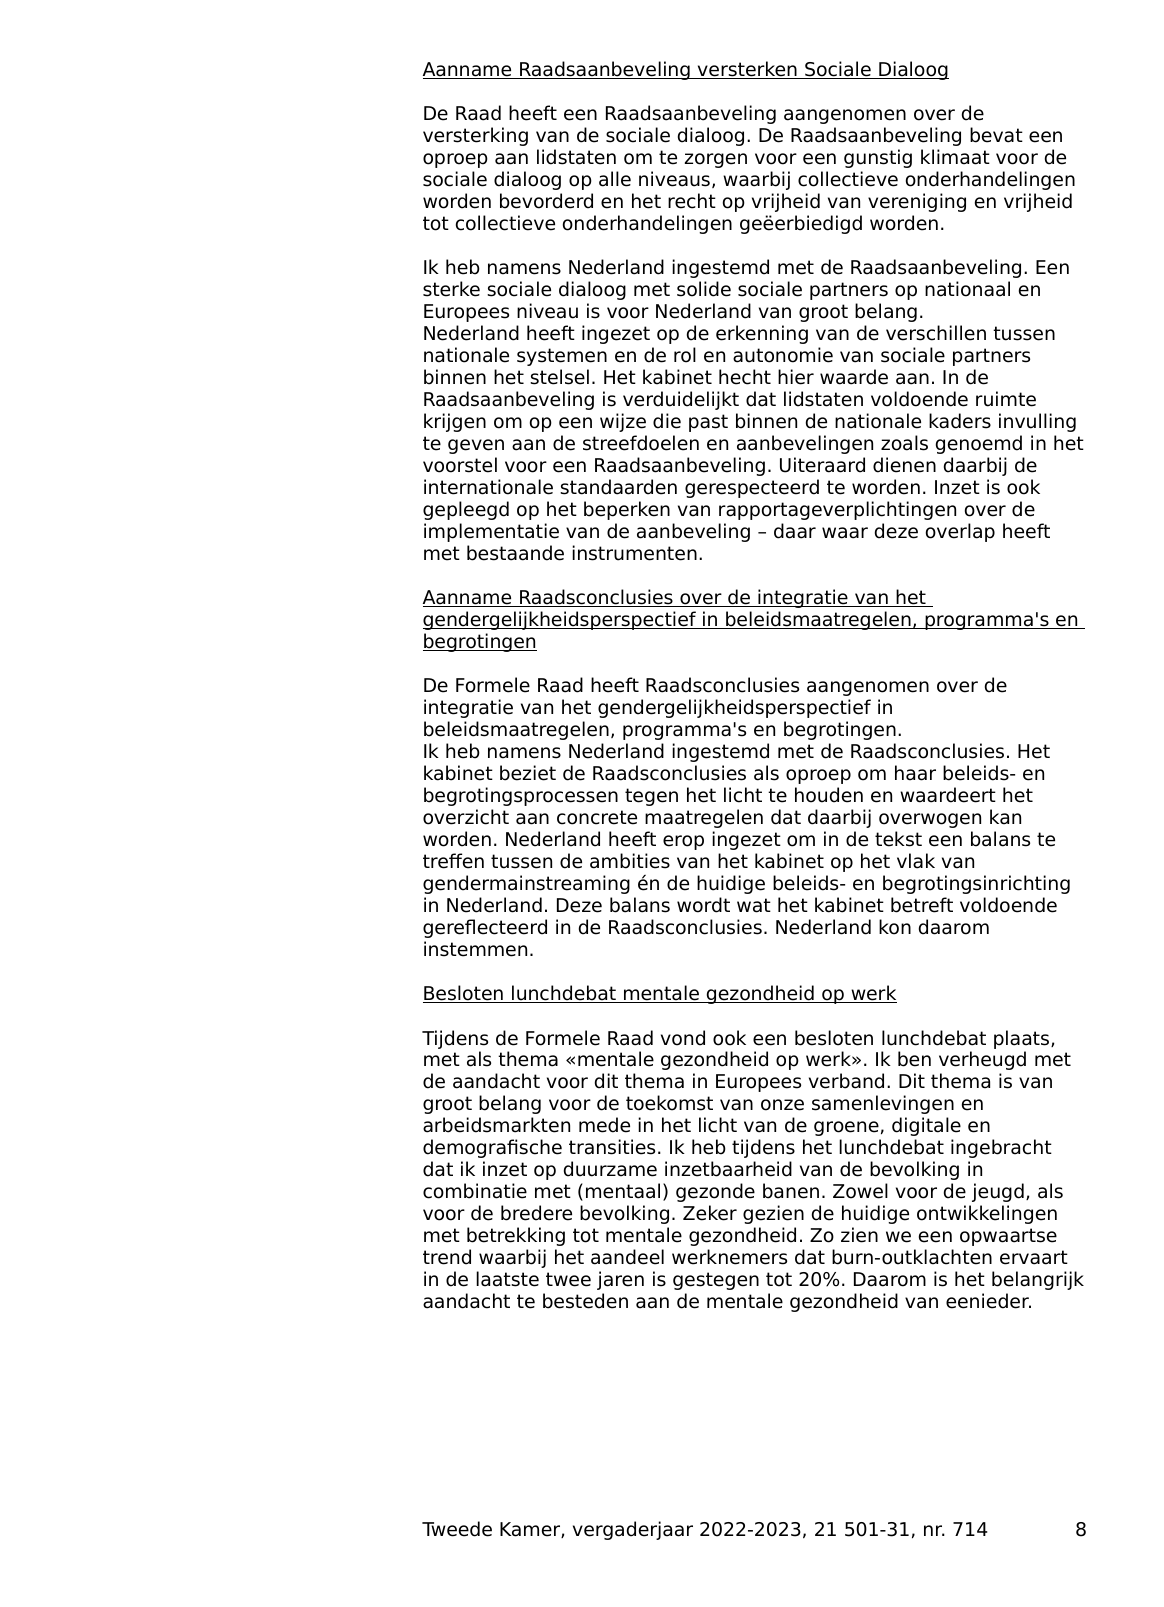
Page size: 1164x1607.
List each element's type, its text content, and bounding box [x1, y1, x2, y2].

text De Formele Raad heeft Raadsconclusies aangenomen over de integratie van het gendergelijkheidsperspectief in beleidsmaatregelen, programma's en begrotingen. [422, 675, 1087, 741]
text Ik heb namens Nederland ingestemd met de Raadsconclusies. Het kabinet beziet de Raadsconclusies als oproep om haar beleids- en begrotingsprocessen tegen het licht te houden en waardeert het overzicht aan concrete maatregelen dat daarbij overwogen kan worden. Nederland heeft erop ingezet om in de tekst een balans te treffen tussen de ambities van het kabinet op het vlak van gendermainstreaming én de huidige beleids- en begrotingsinrichting in Nederland. Deze balans wordt wat het kabinet betreft voldoende gereflecteerd in de Raadsconclusies. Nederland kon daarom instemmen. [422, 741, 1087, 961]
subtitle Besloten lunchdebat mentale gezondheid op werk [422, 983, 1087, 1005]
text Tijdens de Formele Raad vond ook een besloten lunchdebat plaats, met als thema «mentale gezondheid op werk». Ik ben verheugd met de aandacht voor dit thema in Europees verband. Dit thema is van groot belang voor de toekomst van onze samenlevingen en arbeidsmarkten mede in het licht van de groene, digitale en demografische transities. Ik heb tijdens het lunchdebat ingebracht dat ik inzet op duurzame inzetbaarheid van de bevolking in combinatie met (mentaal) gezonde banen. Zowel voor de jeugd, als voor de bredere bevolking. Zeker gezien de huidige ontwikkelingen met betrekking tot mentale gezondheid. Zo zien we een opwaartse trend waarbij het aandeel werknemers dat burn-outklachten ervaart in de laatste twee jaren is gestegen tot 20%. Daarom is het belangrijk aandacht te besteden aan de mentale gezondheid van eenieder. [422, 1027, 1087, 1313]
text Nederland heeft ingezet op de erkenning van de verschillen tussen nationale systemen en de rol en autonomie van sociale partners binnen het stelsel. Het kabinet hecht hier waarde aan. In de Raadsaanbeveling is verduidelijkt dat lidstaten voldoende ruimte krijgen om op een wijze die past binnen de nationale kaders invulling te geven aan de streefdoelen en aanbevelingen zoals genoemd in het voorstel voor een Raadsaanbeveling. Uiteraard dienen daarbij de internationale standaarden gerespecteerd te worden. Inzet is ook gepleegd op het beperken van rapportageverplichtingen over de implementatie van de aanbeveling – daar waar deze overlap heeft met bestaande instrumenten. [422, 323, 1087, 565]
text De Raad heeft een Raadsaanbeveling aangenomen over de versterking van de sociale dialoog. De Raadsaanbeveling bevat een oproep aan lidstaten om te zorgen voor een gunstig klimaat voor de sociale dialoog op alle niveaus, waarbij collectieve onderhandelingen worden bevorderd en het recht op vrijheid van vereniging en vrijheid tot collectieve onderhandelingen geëerbiedigd worden. [422, 103, 1087, 235]
text Ik heb namens Nederland ingestemd met de Raadsaanbeveling. Een sterke sociale dialoog met solide sociale partners op nationaal en Europees niveau is voor Nederland van groot belang. [422, 257, 1087, 323]
subtitle Aanname Raadsconclusies over de integratie van het gendergelijkheidsperspectief in beleidsmaatregelen, programma's en begrotingen [422, 587, 1087, 653]
subtitle Aanname Raadsaanbeveling versterken Sociale Dialoog [422, 59, 1087, 81]
